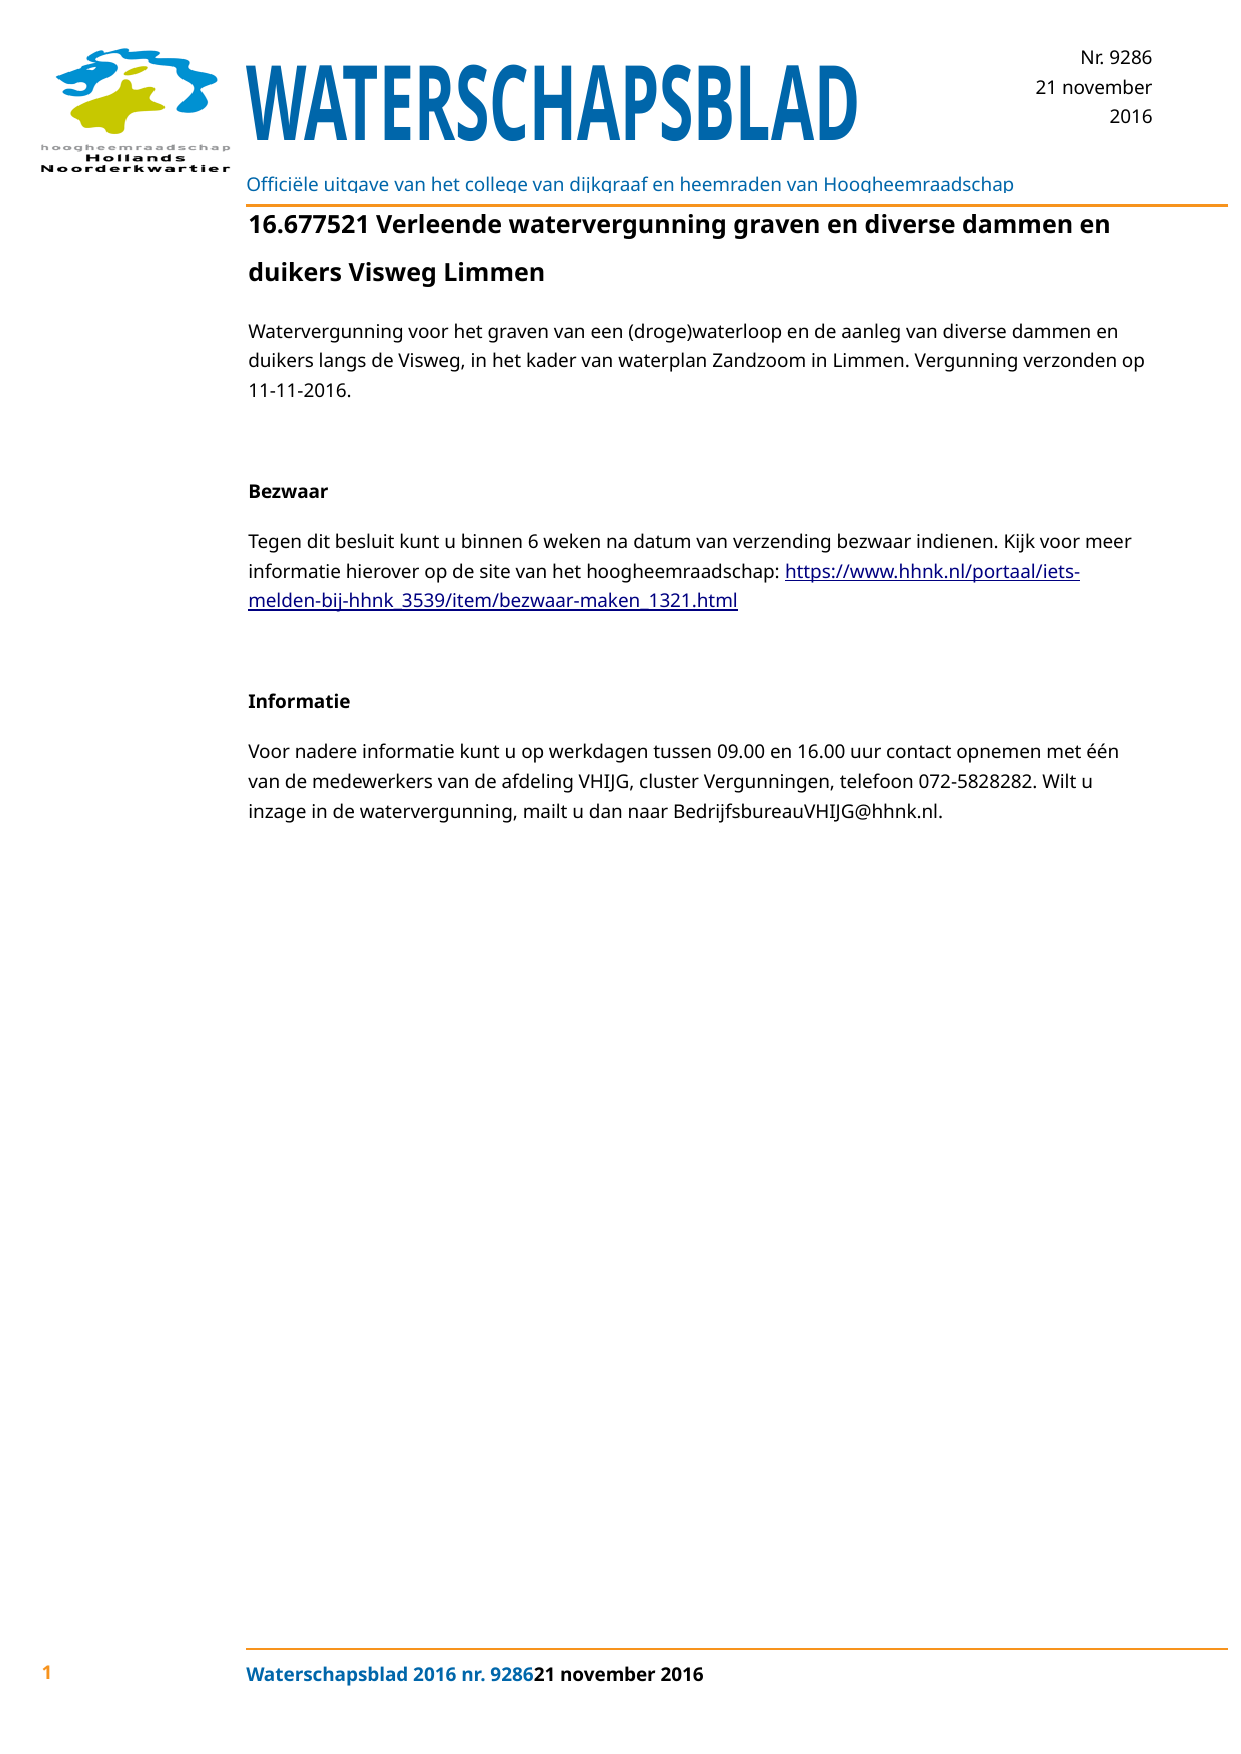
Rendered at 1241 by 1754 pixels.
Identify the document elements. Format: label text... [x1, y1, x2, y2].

text Informatie [248, 688, 1152, 714]
text Bezwaar [248, 478, 1152, 504]
picture [41, 47, 231, 172]
text Tegen dit besluit kunt u binnen 6 weken na datum van verzending bezwaar indienen. Kijk voor meer informatie hierover op de site van het hoogheemraadschap: https://www.hhnk.nl/portaal/iets-melden-bij-hhnk_3539/item/bezwaar-maken_1321.html [248, 528, 1152, 613]
text 16.677521 Verleende watervergunning graven en diverse dammen en duikers Visweg Limmen [248, 207, 1152, 288]
text Voor nadere informatie kunt u op werkdagen tussen 09.00 en 16.00 uur contact opnemen met één van de medewerkers van de afdeling VHIJG, cluster Vergunningen, telefoon 072-5828282. Wilt u inzage in de watervergunning, mailt u dan naar BedrijfsbureauVHIJG@hhnk.nl. [248, 739, 1152, 824]
text Watervergunning voor het graven van een (droge)waterloop en de aanleg van diverse dammen en duikers langs de Visweg, in het kader van waterplan Zandzoom in Limmen. Vergunning verzonden op 11-11-2016. [248, 318, 1152, 403]
